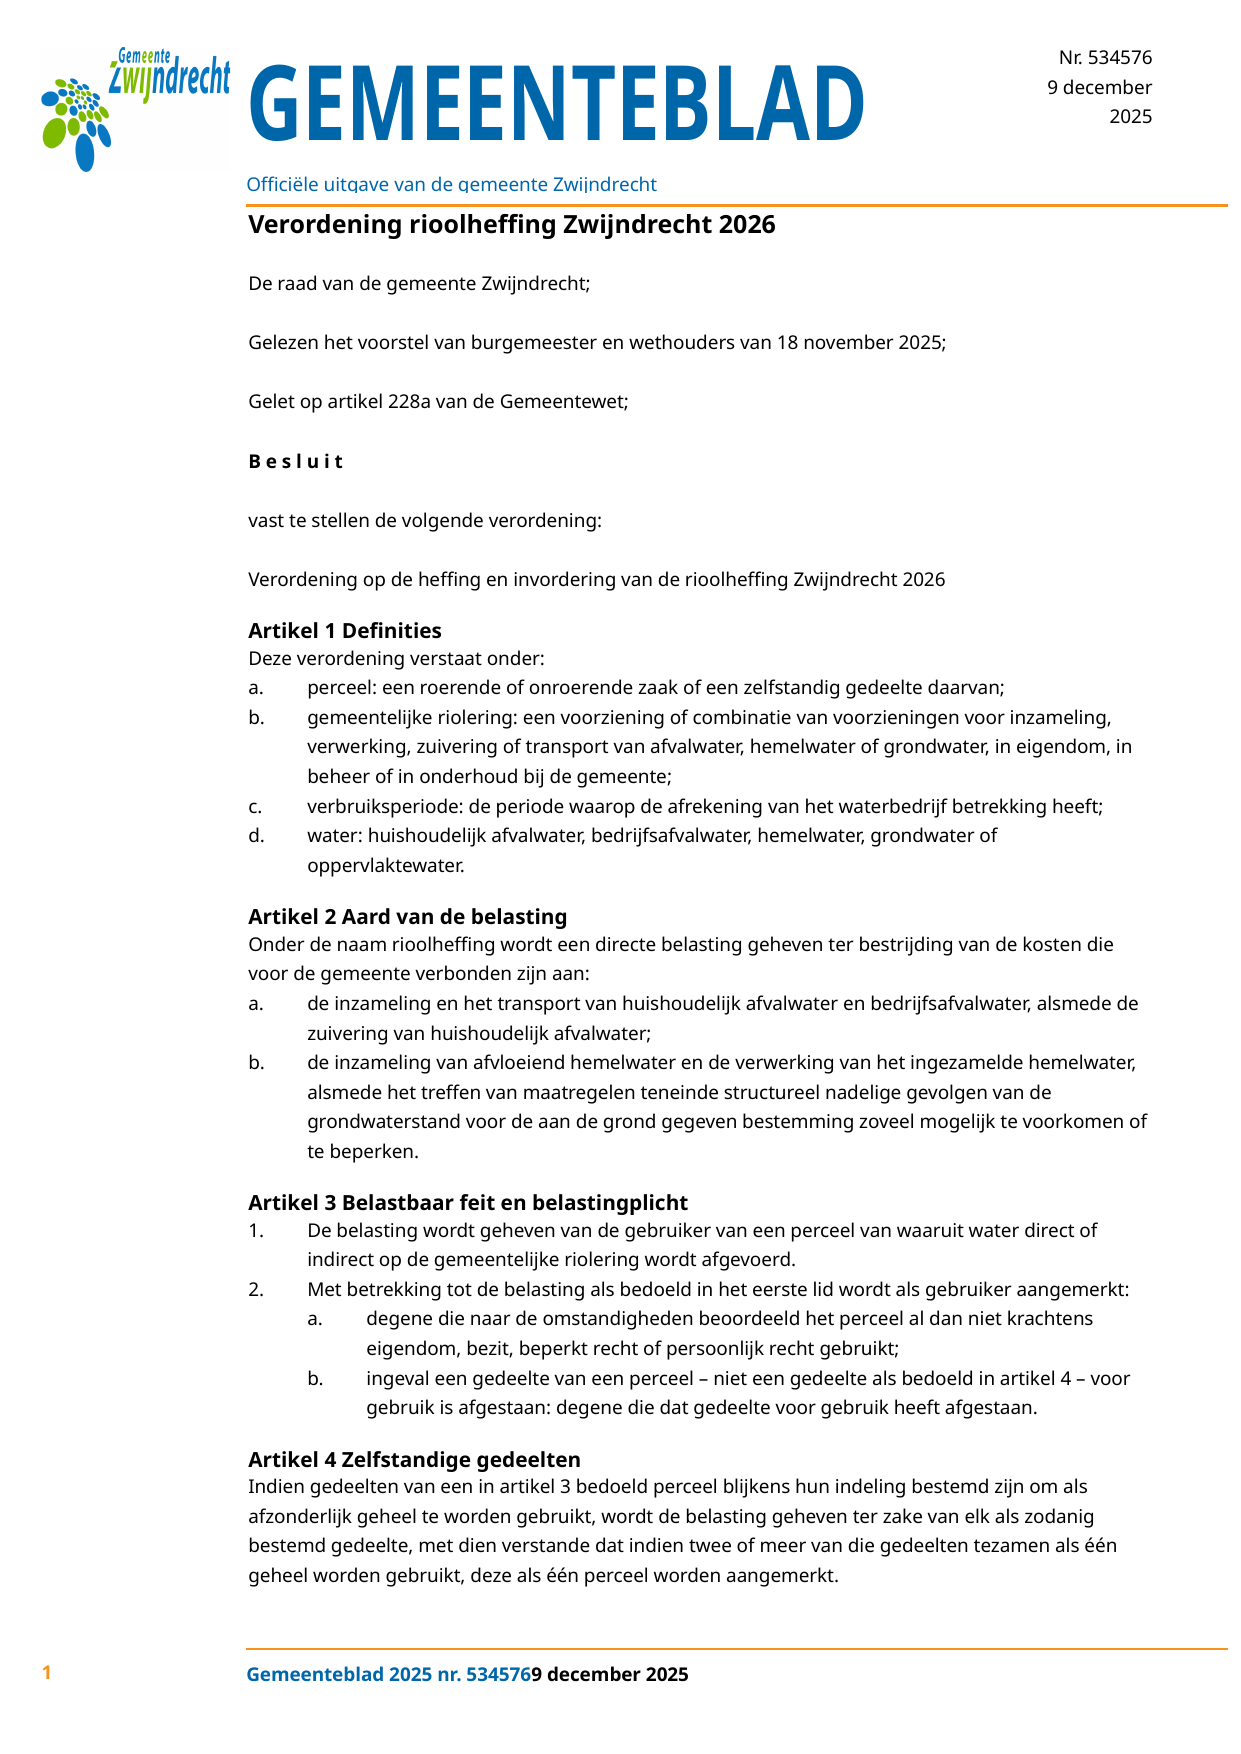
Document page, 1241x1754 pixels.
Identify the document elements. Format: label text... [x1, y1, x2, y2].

list perceel: een roerende of onroerende zaak of een zelfstandig gedeelte daarvan; [248, 674, 1152, 700]
text Indien gedeelten van een in artikel 3 bedoeld perceel blijkens hun indeling bestemd zijn om als afzonderlijk geheel te worden gebruikt, wordt de belasting geheven ter zake van elk als zodanig bestemd gedeelte, met dien verstande dat indien twee of meer van die gedeelten tezamen als één geheel worden gebruikt, deze als één perceel worden aangemerkt. [248, 1473, 1152, 1588]
text Artikel 2 Aard van de belasting [248, 902, 1152, 931]
text Verordening op de heffing en invordering van de rioolheffing Zwijndrecht 2026 [248, 566, 1152, 592]
text De raad van de gemeente Zwijndrecht; [248, 270, 1152, 296]
list gemeentelijke riolering: een voorziening of combinatie van voorzieningen voor inzameling, verwerking, zuivering of transport van afvalwater, hemelwater of grondwater, in eigendom, in beheer of in onderhoud bij de gemeente; [248, 704, 1152, 789]
text Artikel 3 Belastbaar feit en belastingplicht [248, 1188, 1152, 1217]
text Verordening rioolheffing Zwijndrecht 2026 [248, 207, 1152, 241]
list De belasting wordt geheven van de gebruiker van een perceel van waaruit water direct of indirect op de gemeentelijke riolering wordt afgevoerd. [248, 1217, 1152, 1272]
list ingeval een gedeelte van een perceel – niet een gedeelte als bedoeld in artikel 4 – voor gebruik is afgestaan: degene die dat gedeelte voor gebruik heeft afgestaan. [307, 1365, 1152, 1420]
list Met betrekking tot de belasting als bedoeld in het eerste lid wordt als gebruiker aangemerkt: [248, 1276, 1152, 1302]
text Gelezen het voorstel van burgemeester en wethouders van 18 november 2025; [248, 329, 1152, 355]
list de inzameling van afvloeiend hemelwater en de verwerking van het ingezamelde hemelwater, alsmede het treffen van maatregelen teneinde structureel nadelige gevolgen van de grondwaterstand voor de aan de grond gegeven bestemming zoveel mogelijk te voorkomen of te beperken. [248, 1049, 1152, 1164]
list de inzameling en het transport van huishoudelijk afvalwater en bedrijfsafvalwater, alsmede de zuivering van huishoudelijk afvalwater; [248, 990, 1152, 1045]
text Deze verordening verstaat onder: [248, 645, 1152, 671]
text Artikel 4 Zelfstandige gedeelten [248, 1445, 1152, 1473]
text B e s l u i t [248, 448, 1152, 473]
list verbruiksperiode: de periode waarop de afrekening van het waterbedrijf betrekking heeft; [248, 793, 1152, 819]
list degene die naar de omstandigheden beoordeeld het perceel al dan niet krachtens eigendom, bezit, beperkt recht of persoonlijk recht gebruikt; [307, 1306, 1152, 1361]
text Artikel 1 Definities [248, 617, 1152, 645]
text Onder de naam rioolheffing wordt een directe belasting geheven ter bestrijding van de kosten die voor de gemeente verbonden zijn aan: [248, 931, 1152, 986]
text Gelet op artikel 228a van de Gemeentewet; [248, 389, 1152, 414]
list water: huishoudelijk afvalwater, bedrijfsafvalwater, hemelwater, grondwater of oppervlaktewater. [248, 822, 1152, 878]
picture [41, 47, 231, 172]
text vast te stellen de volgende verordening: [248, 507, 1152, 533]
